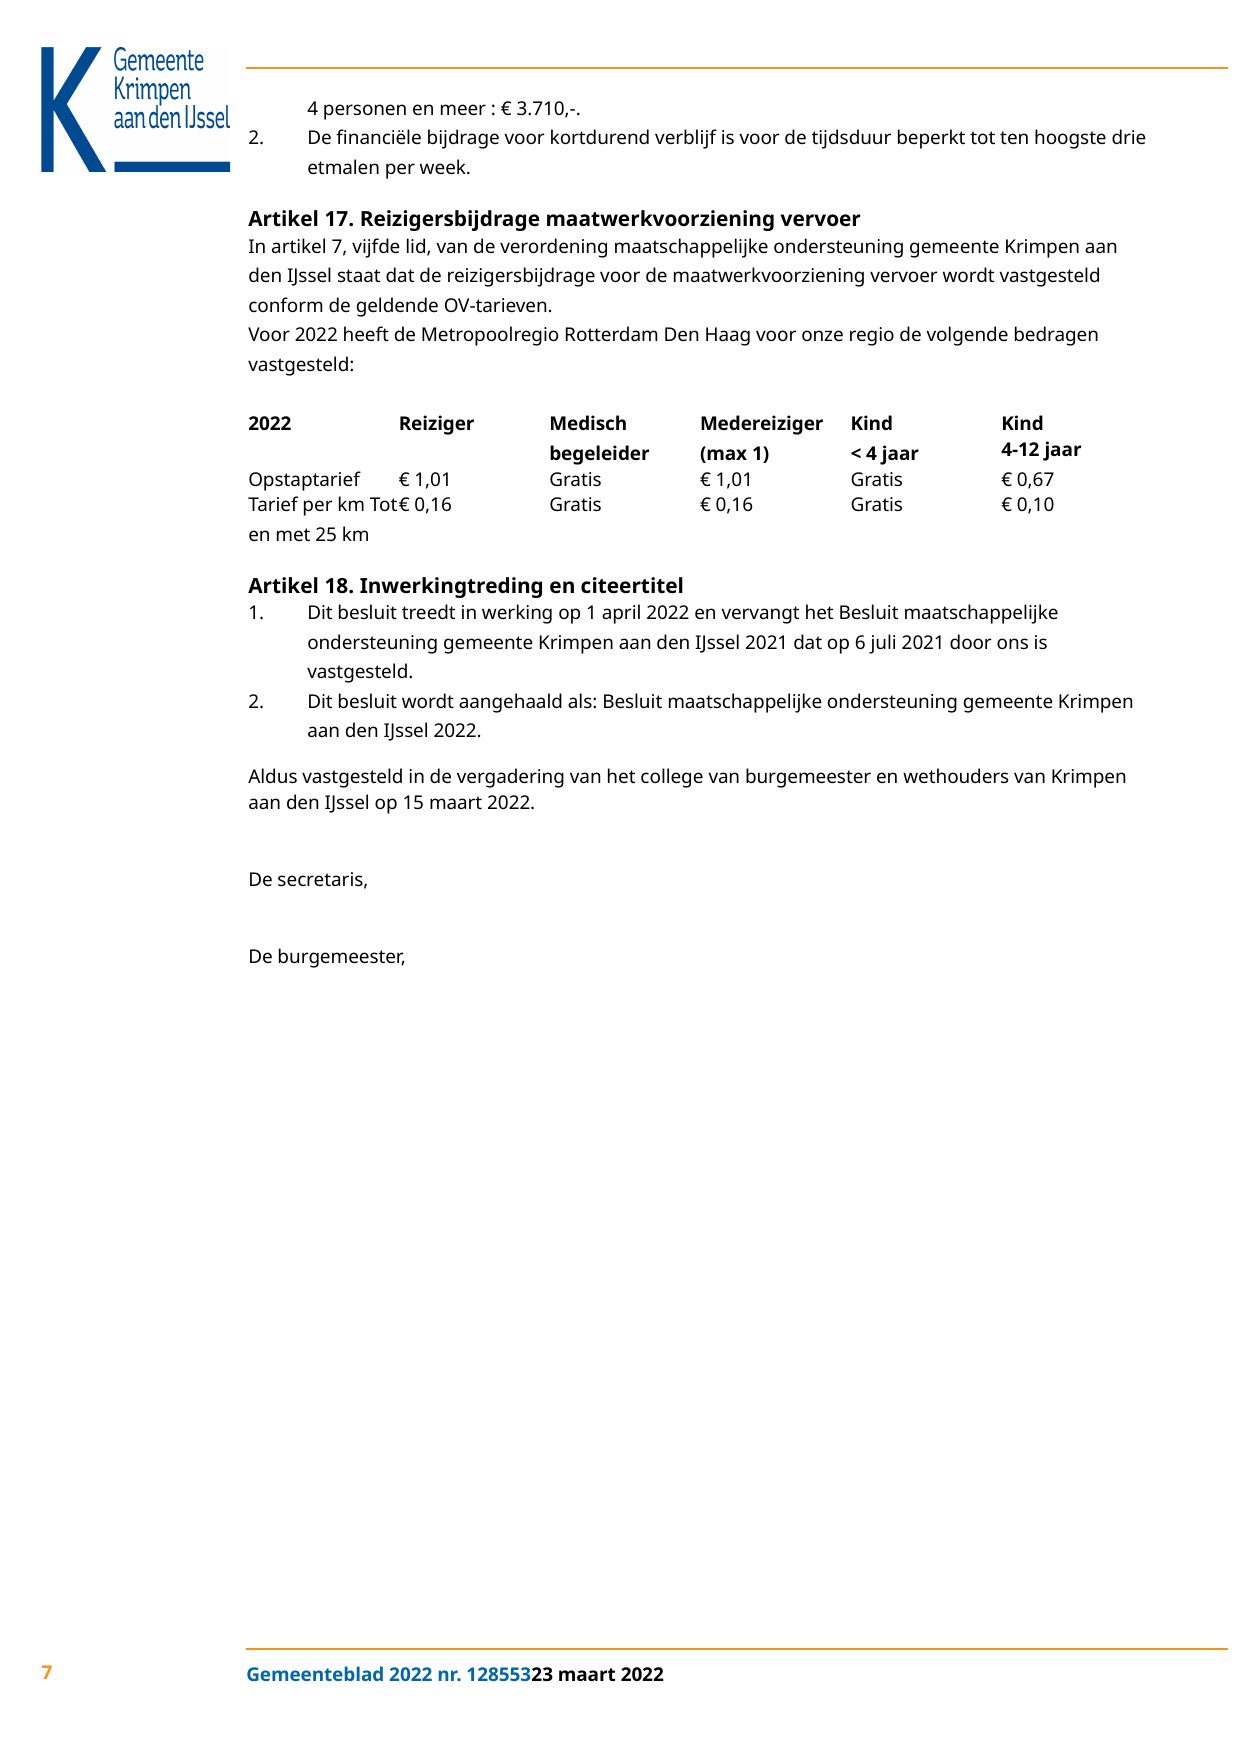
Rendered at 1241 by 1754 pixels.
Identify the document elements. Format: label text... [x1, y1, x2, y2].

table_cell Opstaptarief [248, 466, 398, 491]
table_header Medisch begeleider [549, 410, 700, 466]
table_cell Tarief per km Tot en met 25 km [248, 491, 398, 547]
text Artikel 18. Inwerkingtreding en citeertitel [248, 571, 1152, 599]
table_cell € 1,01 [399, 466, 549, 491]
table_header Kind < 4 jaar [850, 410, 1001, 466]
text Aldus vastgesteld in de vergadering van het college van burgemeester en wethouders van Krimpen aan den IJssel op 15 maart 2022. [248, 763, 1152, 815]
list 4 personen en meer : € 3.710,-. [248, 95, 1152, 121]
list Dit besluit wordt aangehaald als: Besluit maatschappelijke ondersteuning gemeente Krimpen aan den IJssel 2022. [248, 688, 1152, 743]
text De burgemeester, [248, 943, 1152, 969]
table_cell € 0,16 [399, 491, 549, 547]
table_cell Gratis [850, 491, 1001, 547]
list De financiële bijdrage voor kortdurend verblijf is voor de tijdsduur beperkt tot ten hoogste drie etmalen per week. [248, 124, 1152, 180]
table_cell Gratis [549, 466, 700, 491]
table_header Kind [1001, 410, 1152, 436]
text In artikel 7, vijfde lid, van de verordening maatschappelijke ondersteuning gemeente Krimpen aan den IJssel staat dat de reizigersbijdrage voor de maatwerkvoorziening vervoer wordt vastgesteld conform de geldende OV-tarieven. [248, 233, 1152, 318]
list Dit besluit treedt in werking op 1 april 2022 en vervangt het Besluit maatschappelijke ondersteuning gemeente Krimpen aan den IJssel 2021 dat op 6 juli 2021 door ons is vastgesteld. [248, 599, 1152, 684]
table_cell € 0,16 [700, 491, 850, 547]
table_cell Gratis [850, 466, 1001, 491]
table_cell € 0,10 [1001, 491, 1152, 547]
text De secretaris, [248, 866, 1152, 892]
table_cell € 0,67 [1001, 466, 1152, 491]
table_header Medereiziger (max 1) [700, 410, 850, 466]
text Voor 2022 heeft de Metropoolregio Rotterdam Den Haag voor onze regio de volgende bedragen vastgesteld: [248, 322, 1152, 377]
table_cell Gratis [549, 491, 700, 547]
table_cell 4-12 jaar [1001, 436, 1152, 466]
text Artikel 17. Reizigersbijdrage maatwerkvoorziening vervoer [248, 204, 1152, 233]
picture [41, 47, 231, 172]
table_cell € 1,01 [700, 466, 850, 491]
table_header 2022 [248, 410, 398, 466]
table_header Reiziger [399, 410, 549, 466]
